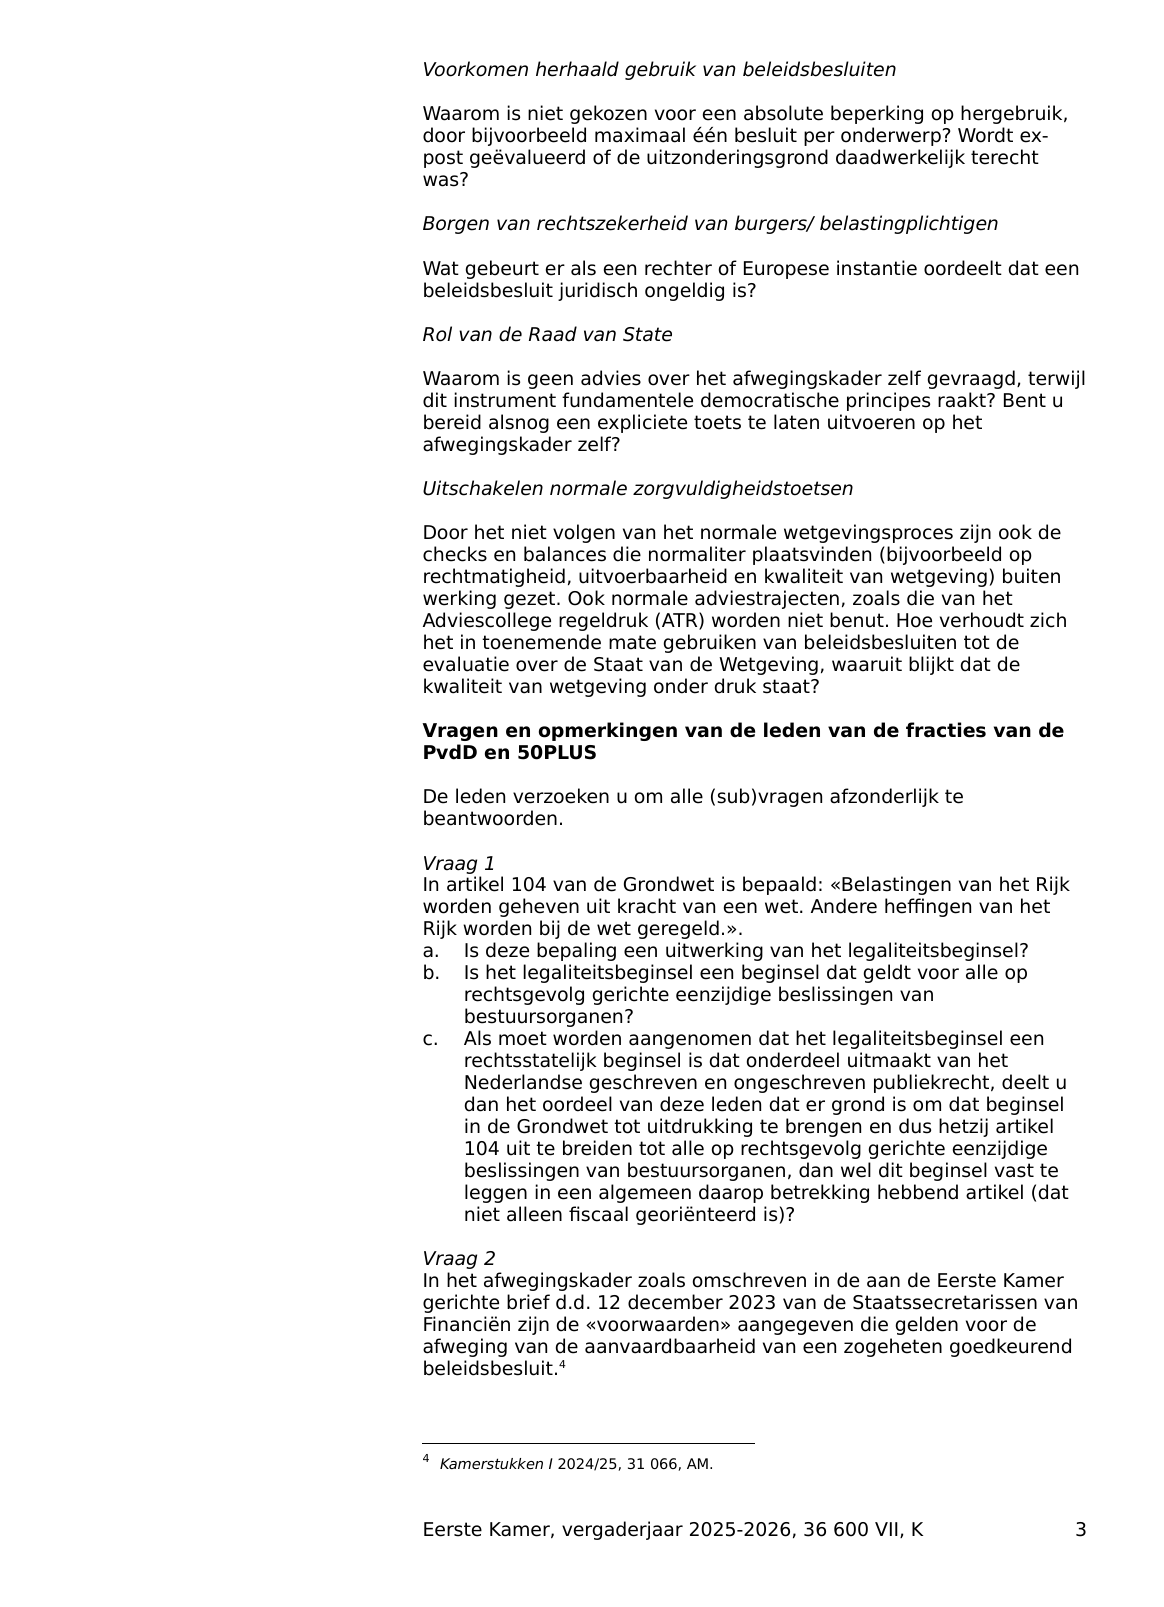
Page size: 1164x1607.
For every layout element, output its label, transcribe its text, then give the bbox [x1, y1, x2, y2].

subtitle Borgen van rechtszekerheid van burgers/ belastingplichtigen [422, 213, 1087, 235]
subtitle Vragen en opmerkingen van de leden van de fracties van de PvdD en 50PLUS [422, 720, 1087, 764]
text Waarom is geen advies over het afwegingskader zelf gevraagd, terwijl dit instrument fundamentele democratische principes raakt? Bent u bereid alsnog een expliciete toets te laten uitvoeren op het afwegingskader zelf? [422, 368, 1087, 456]
subtitle Rol van de Raad van State [422, 324, 1087, 346]
text Wat gebeurt er als een rechter of Europese instantie oordeelt dat een beleidsbesluit juridisch ongeldig is? [422, 257, 1087, 301]
subtitle Voorkomen herhaald gebruik van beleidsbesluiten [422, 59, 1087, 81]
text Waarom is niet gekozen voor een absolute beperking op hergebruik, door bijvoorbeeld maximaal één besluit per onderwerp? Wordt ex-post geëvalueerd of de uitzonderingsgrond daadwerkelijk terecht was? [422, 103, 1087, 191]
text b. Is het legaliteitsbeginsel een beginsel dat geldt voor alle op rechtsgevolg gerichte eenzijdige beslissingen van bestuursorganen? [422, 962, 1087, 1028]
text a. Is deze bepaling een uitwerking van het legaliteitsbeginsel? [422, 940, 1087, 962]
text c. Als moet worden aangenomen dat het legaliteitsbeginsel een rechtsstatelijk beginsel is dat onderdeel uitmaakt van het Nederlandse geschreven en ongeschreven publiekrecht, deelt u dan het oordeel van deze leden dat er grond is om dat beginsel in de Grondwet tot uitdrukking te brengen en dus hetzij artikel 104 uit te breiden tot alle op rechtsgevolg gerichte eenzijdige beslissingen van bestuursorganen, dan wel dit beginsel vast te leggen in een algemeen daarop betrekking hebbend artikel (dat niet alleen fiscaal georiënteerd is)? [422, 1028, 1087, 1226]
subtitle Uitschakelen normale zorgvuldigheidstoetsen [422, 478, 1087, 500]
text Door het niet volgen van het normale wetgevingsproces zijn ook de checks en balances die normaliter plaatsvinden (bijvoorbeeld op rechtmatigheid, uitvoerbaarheid en kwaliteit van wetgeving) buiten werking gezet. Ook normale adviestrajecten, zoals die van het Adviescollege regeldruk (ATR) worden niet benut. Hoe verhoudt zich het in toenemende mate gebruiken van beleidsbesluiten tot de evaluatie over de Staat van de Wetgeving, waaruit blijkt dat de kwaliteit van wetgeving onder druk staat? [422, 522, 1087, 698]
text In artikel 104 van de Grondwet is bepaald: «Belastingen van het Rijk worden geheven uit kracht van een wet. Andere heffingen van het Rijk worden bij de wet geregeld.». [422, 874, 1087, 940]
text Vraag 2 [422, 1248, 1087, 1270]
text In het afwegingskader zoals omschreven in de aan de Eerste Kamer gerichte brief d.d. 12 december 2023 van de Staatssecretarissen van Financiën zijn de «voorwaarden» aangegeven die gelden voor de afweging van de aanvaardbaarheid van een zogeheten goedkeurend beleidsbesluit. [422, 1270, 1087, 1380]
text De leden verzoeken u om alle (sub)vragen afzonderlijk te beantwoorden. [422, 786, 1087, 830]
text Kamerstukken I 2024/25, 31 066, AM. [422, 1452, 1087, 1474]
text Vraag 1 [422, 852, 1087, 874]
